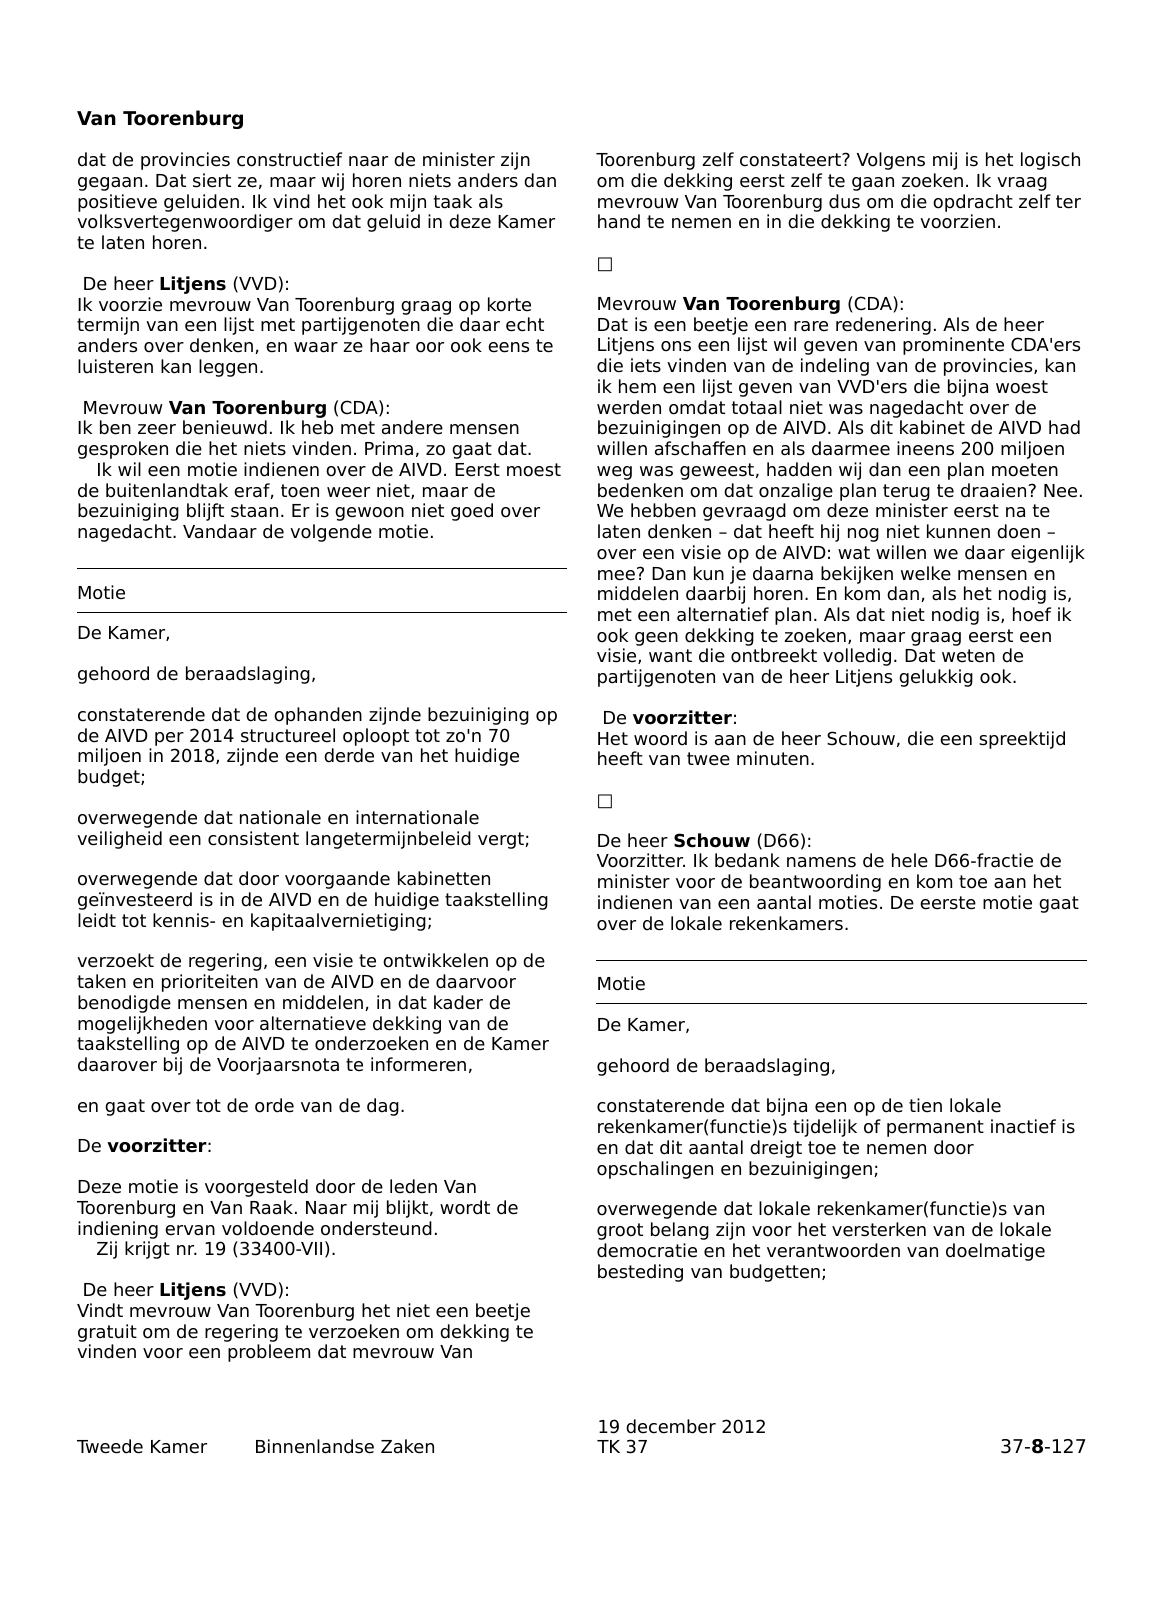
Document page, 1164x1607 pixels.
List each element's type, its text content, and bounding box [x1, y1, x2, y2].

text overwegende dat door voorgaande kabinetten geïnvesteerd is in de AIVD en de huidige taakstelling leidt tot kennis- en kapitaalvernietiging; [77, 869, 567, 931]
text en gaat over tot de orde van de dag. [77, 1096, 567, 1116]
text De voorzitter: [77, 1136, 567, 1157]
text Toorenburg zelf constateert? Volgens mij is het logisch om die dekking eerst zelf te gaan zoeken. Ik vraag mevrouw Van Toorenburg dus om die opdracht zelf ter hand te nemen en in die dekking te voorzien. [596, 150, 1087, 233]
text De heer Schouw (D66): [596, 831, 1087, 851]
text overwegende dat nationale en internationale veiligheid een consistent langetermijnbeleid vergt; [77, 808, 567, 849]
text Ik ben zeer benieuwd. Ik heb met andere mensen gesproken die het niets vinden. Prima, zo gaat dat. [77, 418, 567, 460]
text overwegende dat lokale rekenkamer(functie)s van groot belang zijn voor het versterken van de lokale democratie en het verantwoorden van doelmatige besteding van budgetten; [596, 1199, 1087, 1282]
text Mevrouw Van Toorenburg (CDA): [596, 294, 1087, 314]
text Deze motie is voorgesteld door de leden Van Toorenburg en Van Raak. Naar mij blijkt, wordt de indiening ervan voldoende ondersteund. [77, 1177, 567, 1239]
text Voorzitter. Ik bedank namens de hele D66-fractie de minister voor de beantwoording en kom toe aan het indienen van een aantal moties. De eerste motie gaat over de lokale rekenkamers. [596, 851, 1087, 934]
text De heer Litjens (VVD): [77, 274, 567, 294]
text verzoekt de regering, een visie te ontwikkelen op de taken en prioriteiten van de AIVD en de daarvoor benodigde mensen en middelen, in dat kader de mogelijkheden voor alternatieve dekking van de taakstelling op de AIVD te onderzoeken en de Kamer daarover bij de Voorjaarsnota te informeren, [77, 951, 567, 1076]
text constaterende dat bijna een op de tien lokale rekenkamer(functie)s tijdelijk of permanent inactief is en dat dit aantal dreigt toe te nemen door opschalingen en bezuinigingen; [596, 1096, 1087, 1179]
text De Kamer, [77, 623, 567, 644]
text Mevrouw Van Toorenburg (CDA): [77, 397, 567, 418]
text constaterende dat de ophanden zijnde bezuiniging op de AIVD per 2014 structureel oploopt tot zo'n 70 miljoen in 2018, zijnde een derde van het huidige budget; [77, 705, 567, 788]
text Vindt mevrouw Van Toorenburg het niet een beetje gratuit om de regering te verzoeken om dekking te vinden voor een probleem dat mevrouw Van [77, 1301, 567, 1363]
text De voorzitter: [596, 708, 1087, 728]
text De Kamer, [596, 1015, 1087, 1036]
text □ [596, 253, 1087, 274]
text dat de provincies constructief naar de minister zijn gegaan. Dat siert ze, maar wij horen niets anders dan positieve geluiden. Ik vind het ook mijn taak als volksvertegenwoordiger om dat geluid in deze Kamer te laten horen. [77, 150, 567, 254]
text Motie [596, 974, 1087, 995]
text Dat is een beetje een rare redenering. Als de heer Litjens ons een lijst wil geven van prominente CDA'ers die iets vinden van de indeling van de provincies, kan ik hem een lijst geven van VVD'ers die bijna woest werden omdat totaal niet was nagedacht over de bezuinigingen op de AIVD. Als dit kabinet de AIVD had willen afschaffen en als daarmee ineens 200 miljoen weg was geweest, hadden wij dan een plan moeten bedenken om dat onzalige plan terug te draaien? Nee. We hebben gevraagd om deze minister eerst na te laten denken – dat heeft hij nog niet kunnen doen – over een visie op de AIVD: wat willen we daar eigenlijk mee? Dan kun je daarna bekijken welke mensen en middelen daarbij horen. En kom dan, als het nodig is, met een alternatief plan. Als dat niet nodig is, hoef ik ook geen dekking te zoeken, maar graag eerst een visie, want die ontbreekt volledig. Dat weten de partijgenoten van de heer Litjens gelukkig ook. [596, 314, 1087, 688]
text Het woord is aan de heer Schouw, die een spreektijd heeft van twee minuten. [596, 728, 1087, 770]
text Ik voorzie mevrouw Van Toorenburg graag op korte termijn van een lijst met partijgenoten die daar echt anders over denken, en waar ze haar oor ook eens te luisteren kan leggen. [77, 294, 567, 377]
text Zij krijgt nr. 19 (33400-VII). [77, 1239, 567, 1260]
text Ik wil een motie indienen over de AIVD. Eerst moest de buitenlandtak eraf, toen weer niet, maar de bezuiniging blijft staan. Er is gewoon niet goed over nagedacht. Vandaar de volgende motie. [77, 460, 567, 543]
text De heer Litjens (VVD): [77, 1280, 567, 1301]
text gehoord de beraadslaging, [77, 664, 567, 685]
text Motie [77, 582, 567, 603]
text □ [596, 790, 1087, 811]
text gehoord de beraadslaging, [596, 1056, 1087, 1076]
